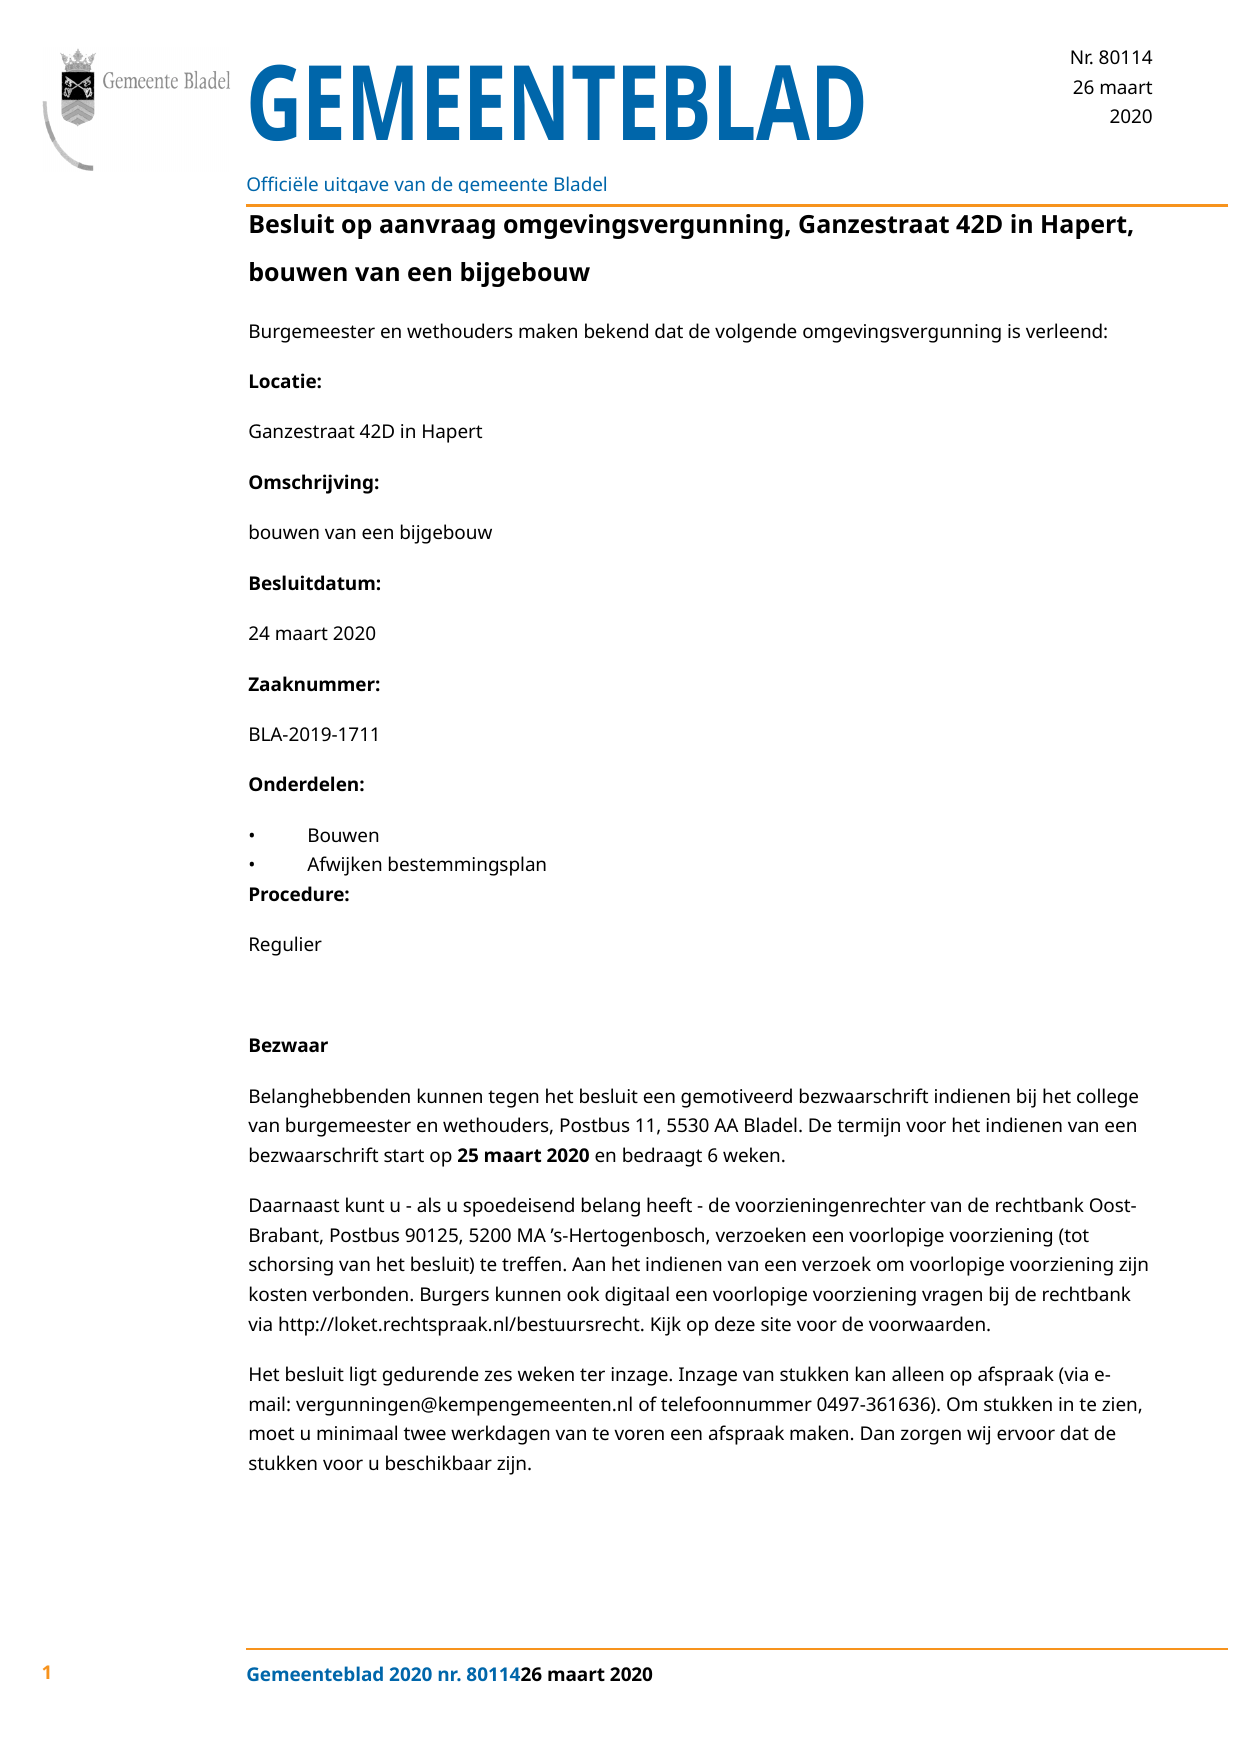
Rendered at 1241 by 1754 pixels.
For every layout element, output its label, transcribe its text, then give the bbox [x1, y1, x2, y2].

text 24 maart 2020 [248, 620, 1152, 646]
text Procedure: [248, 881, 1152, 907]
text Onderdelen: [248, 772, 1152, 797]
text Burgemeester en wethouders maken bekend dat de volgende omgevingsvergunning is verleend: [248, 318, 1152, 344]
text Bezwaar [248, 1032, 1152, 1058]
text Zaaknummer: [248, 671, 1152, 697]
text Omschrijving: [248, 469, 1152, 495]
text Besluitdatum: [248, 570, 1152, 596]
list Afwijken bestemmingsplan [248, 852, 1152, 877]
text Het besluit ligt gedurende zes weken ter inzage. Inzage van stukken kan alleen op afspraak (via e-mail: vergunningen@kempengemeenten.nl of telefoonnummer 0497-361636). Om stukken in te zien, moet u minimaal twee werkdagen van te voren een afspraak maken. Dan zorgen wij ervoor dat de stukken voor u beschikbaar zijn. [248, 1361, 1152, 1476]
text Regulier [248, 932, 1152, 957]
text Locatie: [248, 368, 1152, 394]
text BLA-2019-1711 [248, 721, 1152, 747]
text Ganzestraat 42D in Hapert [248, 419, 1152, 444]
text Daarnaast kunt u - als u spoedeisend belang heeft - de voorzieningenrechter van de rechtbank Oost-Brabant, Postbus 90125, 5200 MA ’s-Hertogenbosch, verzoeken een voorlopige voorziening (tot schorsing van het besluit) te treffen. Aan het indienen van een verzoek om voorlopige voorziening zijn kosten verbonden. Burgers kunnen ook digitaal een voorlopige voorziening vragen bij de rechtbank via http://loket.rechtspraak.nl/bestuursrecht. Kijk op deze site voor de voorwaarden. [248, 1192, 1152, 1337]
text bouwen van een bijgebouw [248, 519, 1152, 545]
picture [41, 47, 231, 172]
text Besluit op aanvraag omgevingsvergunning, Ganzestraat 42D in Hapert, bouwen van een bijgebouw [248, 207, 1152, 288]
list Bouwen [248, 822, 1152, 848]
text Belanghebbenden kunnen tegen het besluit een gemotiveerd bezwaarschrift indienen bij het college van burgemeester en wethouders, Postbus 11, 5530 AA Bladel. De termijn voor het indienen van een bezwaarschrift start op 25 maart 2020 en bedraagt 6 weken. [248, 1083, 1152, 1168]
